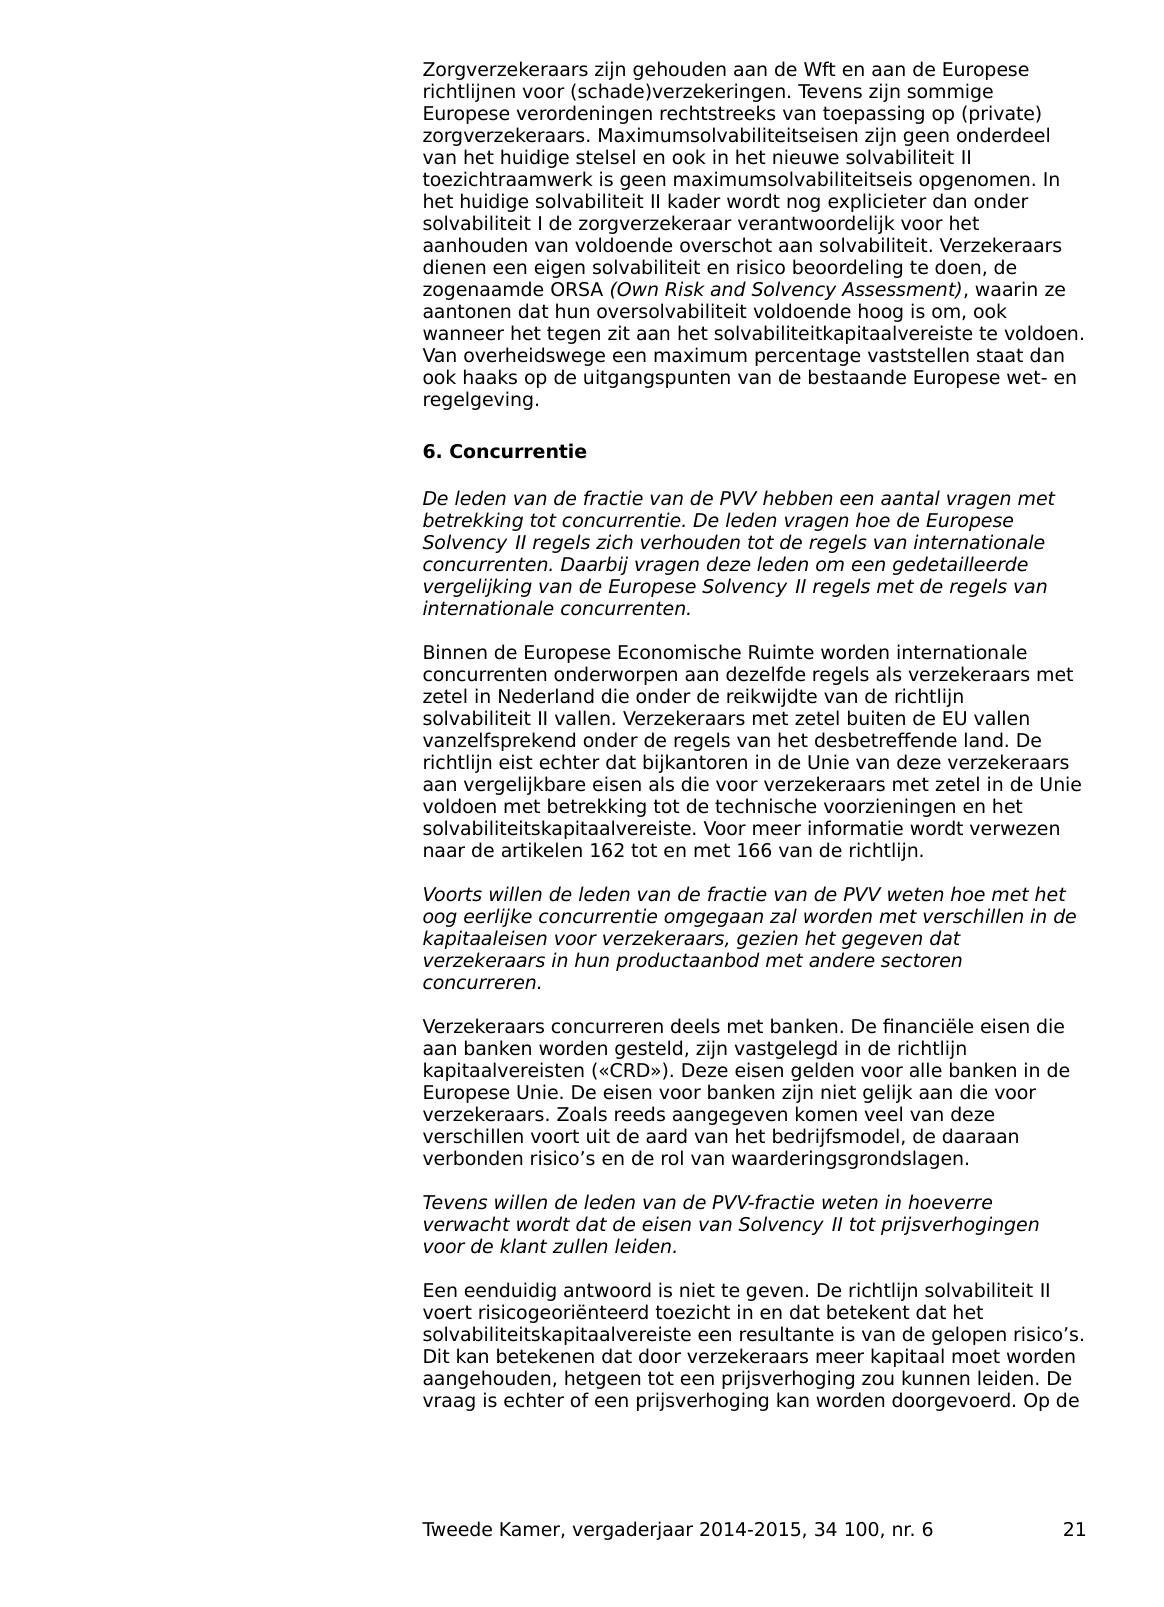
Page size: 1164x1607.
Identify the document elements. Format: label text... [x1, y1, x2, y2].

text Verzekeraars concurreren deels met banken. De financiële eisen die aan banken worden gesteld, zijn vastgelegd in de richtlijn kapitaalvereisten («CRD»). Deze eisen gelden voor alle banken in de Europese Unie. De eisen voor banken zijn niet gelijk aan die voor verzekeraars. Zoals reeds aangegeven komen veel van deze verschillen voort uit de aard van het bedrijfsmodel, de daaraan verbonden risico’s en de rol van waarderingsgrondslagen. [422, 1016, 1087, 1170]
text Binnen de Europese Economische Ruimte worden internationale concurrenten onderworpen aan dezelfde regels als verzekeraars met zetel in Nederland die onder de reikwijdte van de richtlijn solvabiliteit II vallen. Verzekeraars met zetel buiten de EU vallen vanzelfsprekend onder de regels van het desbetreffende land. De richtlijn eist echter dat bijkantoren in de Unie van deze verzekeraars aan vergelijkbare eisen als die voor verzekeraars met zetel in de Unie voldoen met betrekking tot de technische voorzieningen en het solvabiliteitskapitaalvereiste. Voor meer informatie wordt verwezen naar de artikelen 162 tot en met 166 van de richtlijn. [422, 642, 1087, 862]
text Tevens willen de leden van de PVV-fractie weten in hoeverre verwacht wordt dat de eisen van Solvency II tot prijsverhogingen voor de klant zullen leiden. [422, 1192, 1087, 1258]
text Zorgverzekeraars zijn gehouden aan de Wft en aan de Europese richtlijnen voor (schade)verzekeringen. Tevens zijn sommige Europese verordeningen rechtstreeks van toepassing op (private) zorgverzekeraars. Maximumsolvabiliteitseisen zijn geen onderdeel van het huidige stelsel en ook in het nieuwe solvabiliteit II toezichtraamwerk is geen maximumsolvabiliteitseis opgenomen. In het huidige solvabiliteit II kader wordt nog explicieter dan onder solvabiliteit I de zorgverzekeraar verantwoordelijk voor het aanhouden van voldoende overschot aan solvabiliteit. Verzekeraars dienen een eigen solvabiliteit en risico beoordeling te doen, de zogenaamde ORSA (Own Risk and Solvency Assessment), waarin ze aantonen dat hun oversolvabiliteit voldoende hoog is om, ook wanneer het tegen zit aan het solvabiliteitkapitaalvereiste te voldoen. Van overheidswege een maximum percentage vaststellen staat dan ook haaks op de uitgangspunten van de bestaande Europese wet- en regelgeving. [422, 59, 1087, 411]
text De leden van de fractie van de PVV hebben een aantal vragen met betrekking tot concurrentie. De leden vragen hoe de Europese Solvency II regels zich verhouden tot de regels van internationale concurrenten. Daarbij vragen deze leden om een gedetailleerde vergelijking van de Europese Solvency II regels met de regels van internationale concurrenten. [422, 488, 1087, 619]
text Een eenduidig antwoord is niet te geven. De richtlijn solvabiliteit II voert risicogeoriënteerd toezicht in en dat betekent dat het solvabiliteitskapitaalvereiste een resultante is van de gelopen risico’s. Dit kan betekenen dat door verzekeraars meer kapitaal moet worden aangehouden, hetgeen tot een prijsverhoging zou kunnen leiden. De vraag is echter of een prijsverhoging kan worden doorgevoerd. Op de [422, 1280, 1087, 1412]
subtitle 6. Concurrentie [422, 441, 1087, 463]
text Voorts willen de leden van de fractie van de PVV weten hoe met het oog eerlijke concurrentie omgegaan zal worden met verschillen in de kapitaaleisen voor verzekeraars, gezien het gegeven dat verzekeraars in hun productaanbod met andere sectoren concurreren. [422, 884, 1087, 994]
